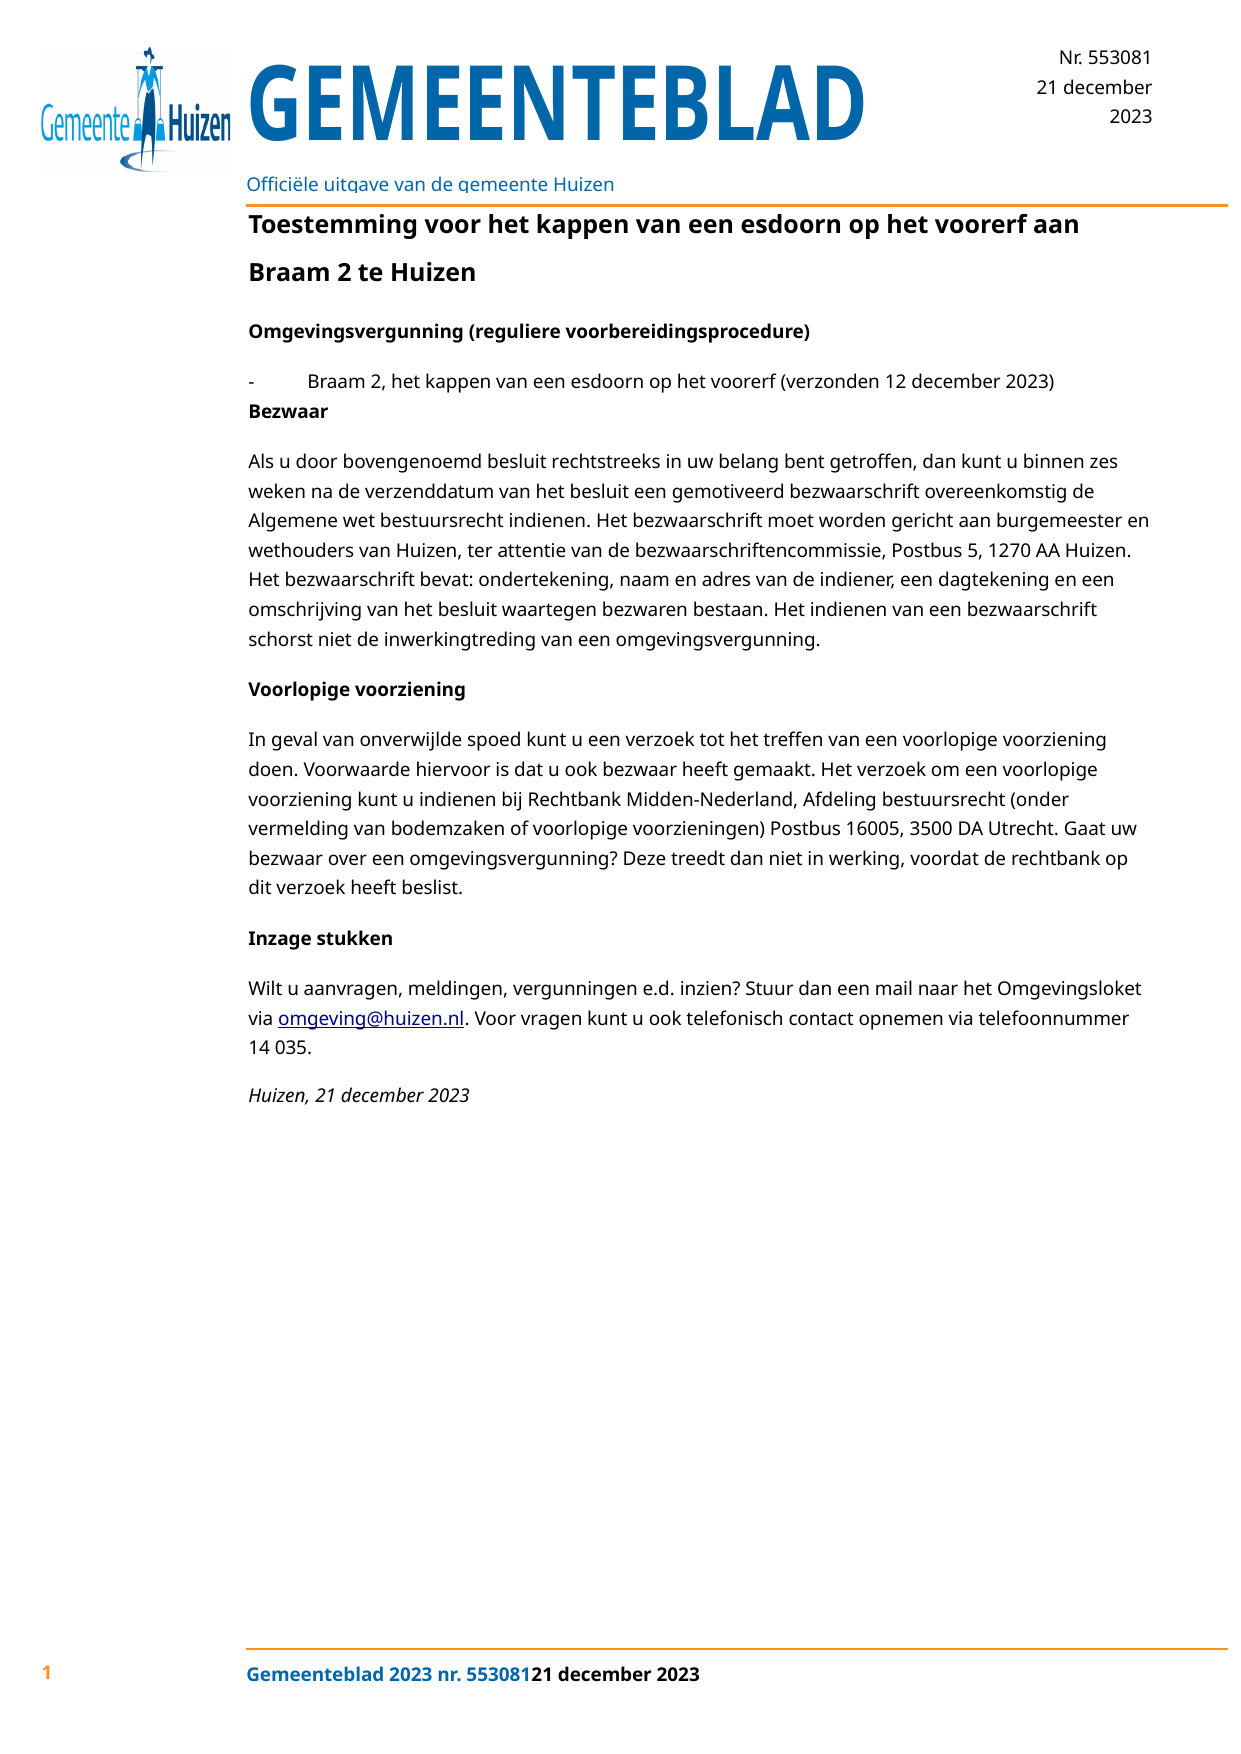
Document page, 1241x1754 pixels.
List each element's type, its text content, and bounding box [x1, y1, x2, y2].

text Inzage stukken [248, 925, 1152, 951]
picture [41, 47, 231, 172]
text Omgevingsvergunning (reguliere voorbereidingsprocedure) [248, 318, 1152, 344]
text Als u door bovengenoemd besluit rechtstreeks in uw belang bent getroffen, dan kunt u binnen zes weken na de verzenddatum van het besluit een gemotiveerd bezwaarschrift overeenkomstig de Algemene wet bestuursrecht indienen. Het bezwaarschrift moet worden gericht aan burgemeester en wethouders van Huizen, ter attentie van de bezwaarschriftencommissie, Postbus 5, 1270 AA Huizen. Het bezwaarschrift bevat: ondertekening, naam en adres van de indiener, een dagtekening en een omschrijving van het besluit waartegen bezwaren bestaan. Het indienen van een bezwaarschrift schorst niet de inwerkingtreding van een omgevingsvergunning. [248, 448, 1152, 652]
text Wilt u aanvragen, meldingen, vergunningen e.d. inzien? Stuur dan een mail naar het Omgevingsloket via omgeving@huizen.nl. Voor vragen kunt u ook telefonisch contact opnemen via telefoonnummer 14 035. [248, 975, 1152, 1060]
text In geval van onverwijlde spoed kunt u een verzoek tot het treffen van een voorlopige voorziening doen. Voorwaarde hiervoor is dat u ook bezwaar heeft gemaakt. Het verzoek om een voorlopige voorziening kunt u indienen bij Rechtbank Midden-Nederland, Afdeling bestuursrecht (onder vermelding van bodemzaken of voorlopige voorzieningen) Postbus 16005, 3500 DA Utrecht. Gaat uw bezwaar over een omgevingsvergunning? Deze treedt dan niet in werking, voordat de rechtbank op dit verzoek heeft beslist. [248, 727, 1152, 900]
text Toestemming voor het kappen van een esdoorn op het voorerf aan Braam 2 te Huizen [248, 207, 1152, 288]
list Braam 2, het kappen van een esdoorn op het voorerf (verzonden 12 december 2023) [248, 368, 1152, 394]
text Huizen, 21 december 2023 [248, 1082, 1152, 1108]
text Bezwaar [248, 398, 1152, 424]
text Voorlopige voorziening [248, 676, 1152, 702]
